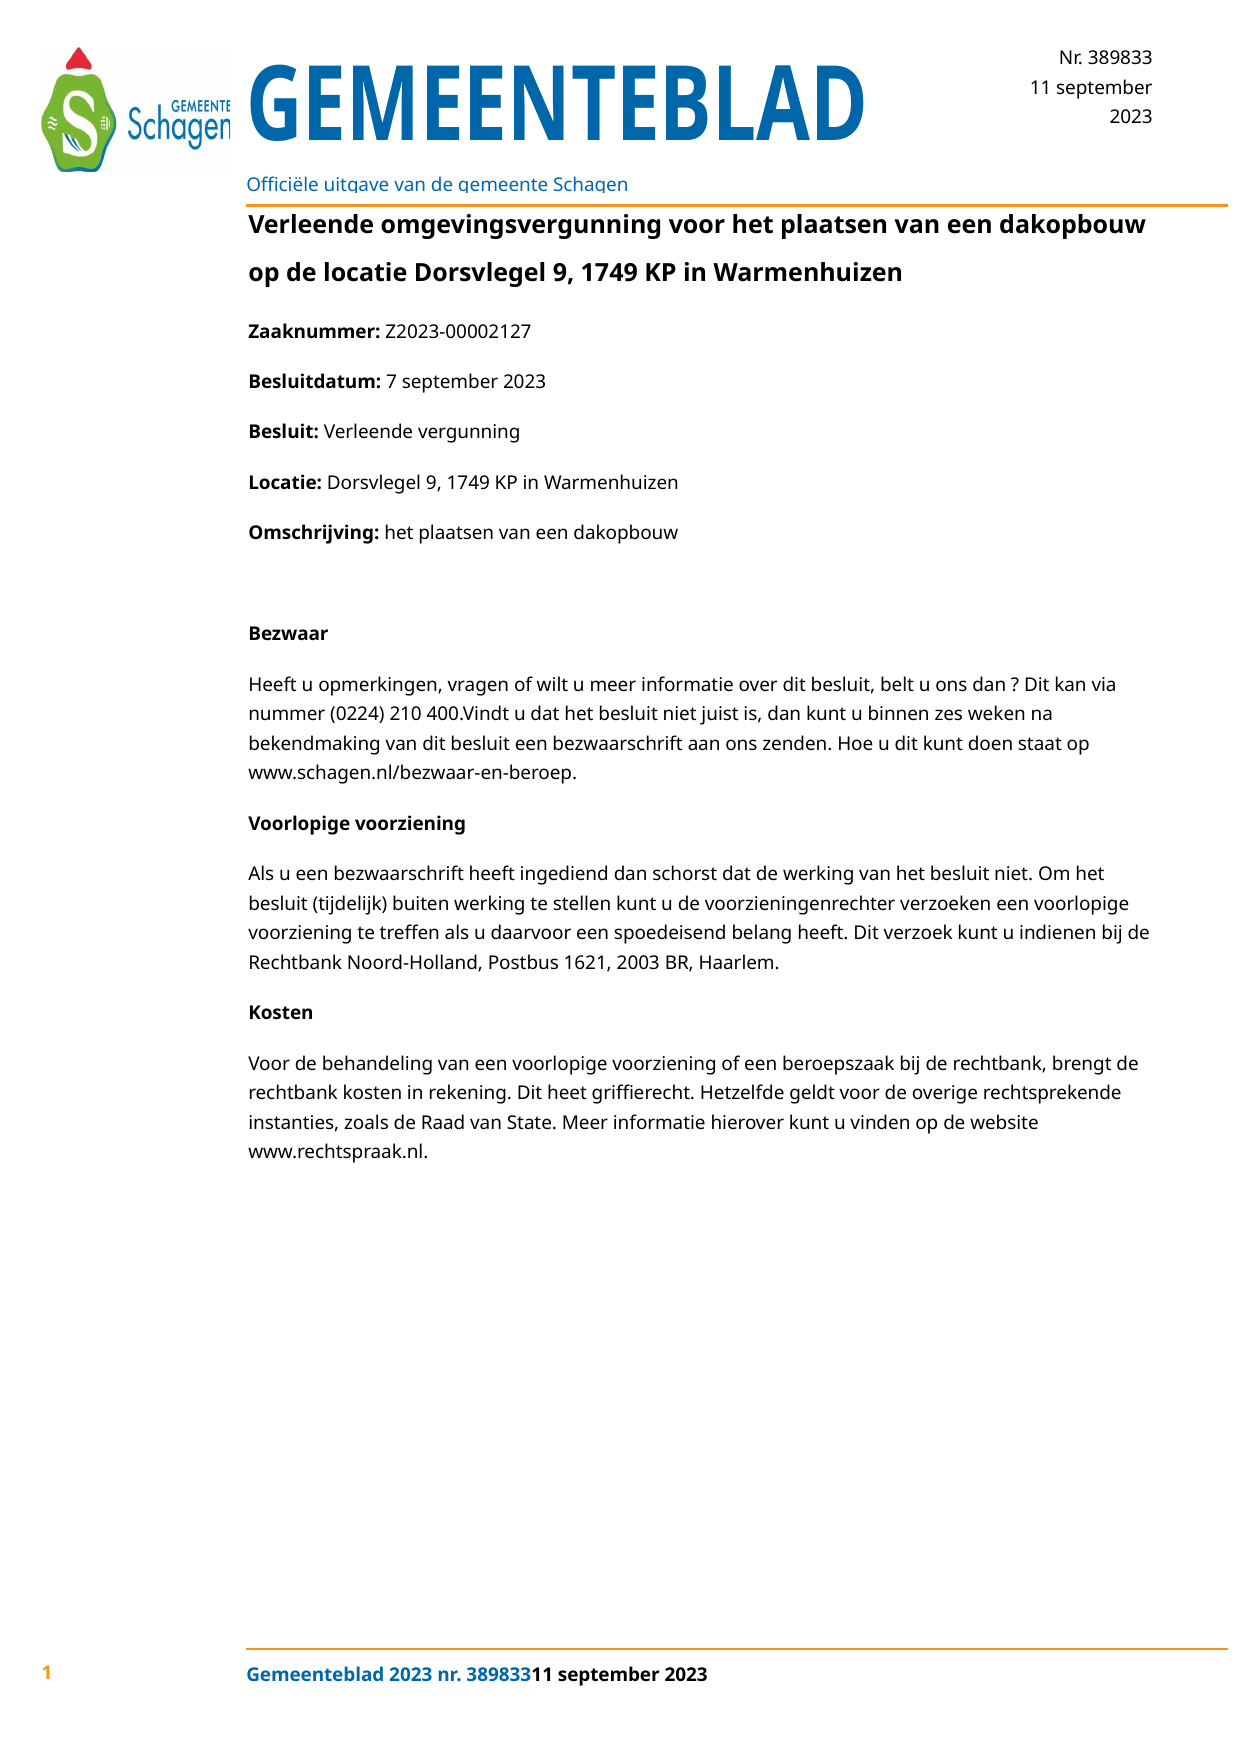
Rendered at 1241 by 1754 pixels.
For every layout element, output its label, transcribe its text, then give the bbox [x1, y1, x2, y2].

text Voor de behandeling van een voorlopige voorziening of een beroepszaak bij de rechtbank, brengt de rechtbank kosten in rekening. Dit heet griffierecht. Hetzelfde geldt voor de overige rechtsprekende instanties, zoals de Raad van State. Meer informatie hierover kunt u vinden op de website www.rechtspraak.nl. [248, 1050, 1152, 1164]
text Zaaknummer: Z2023-00002127 [248, 318, 1152, 344]
text Voorlopige voorziening [248, 810, 1152, 836]
text Besluitdatum: 7 september 2023 [248, 368, 1152, 394]
text Locatie: Dorsvlegel 9, 1749 KP in Warmenhuizen [248, 469, 1152, 495]
text Omschrijving: het plaatsen van een dakopbouw [248, 519, 1152, 545]
text Heeft u opmerkingen, vragen of wilt u meer informatie over dit besluit, belt u ons dan ? Dit kan via nummer (0224) 210 400.Vindt u dat het besluit niet juist is, dan kunt u binnen zes weken na bekendmaking van dit besluit een bezwaarschrift aan ons zenden. Hoe u dit kunt doen staat op www.schagen.nl/bezwaar-en-beroep. [248, 671, 1152, 785]
picture [41, 47, 231, 172]
text Kosten [248, 999, 1152, 1025]
text Verleende omgevingsvergunning voor het plaatsen van een dakopbouw op de locatie Dorsvlegel 9, 1749 KP in Warmenhuizen [248, 207, 1152, 288]
text Bezwaar [248, 620, 1152, 646]
text Besluit: Verleende vergunning [248, 419, 1152, 444]
text Als u een bezwaarschrift heeft ingediend dan schorst dat de werking van het besluit niet. Om het besluit (tijdelijk) buiten werking te stellen kunt u de voorzieningenrechter verzoeken een voorlopige voorziening te treffen als u daarvoor een spoedeisend belang heeft. Dit verzoek kunt u indienen bij de Rechtbank Noord-Holland, Postbus 1621, 2003 BR, Haarlem. [248, 860, 1152, 975]
